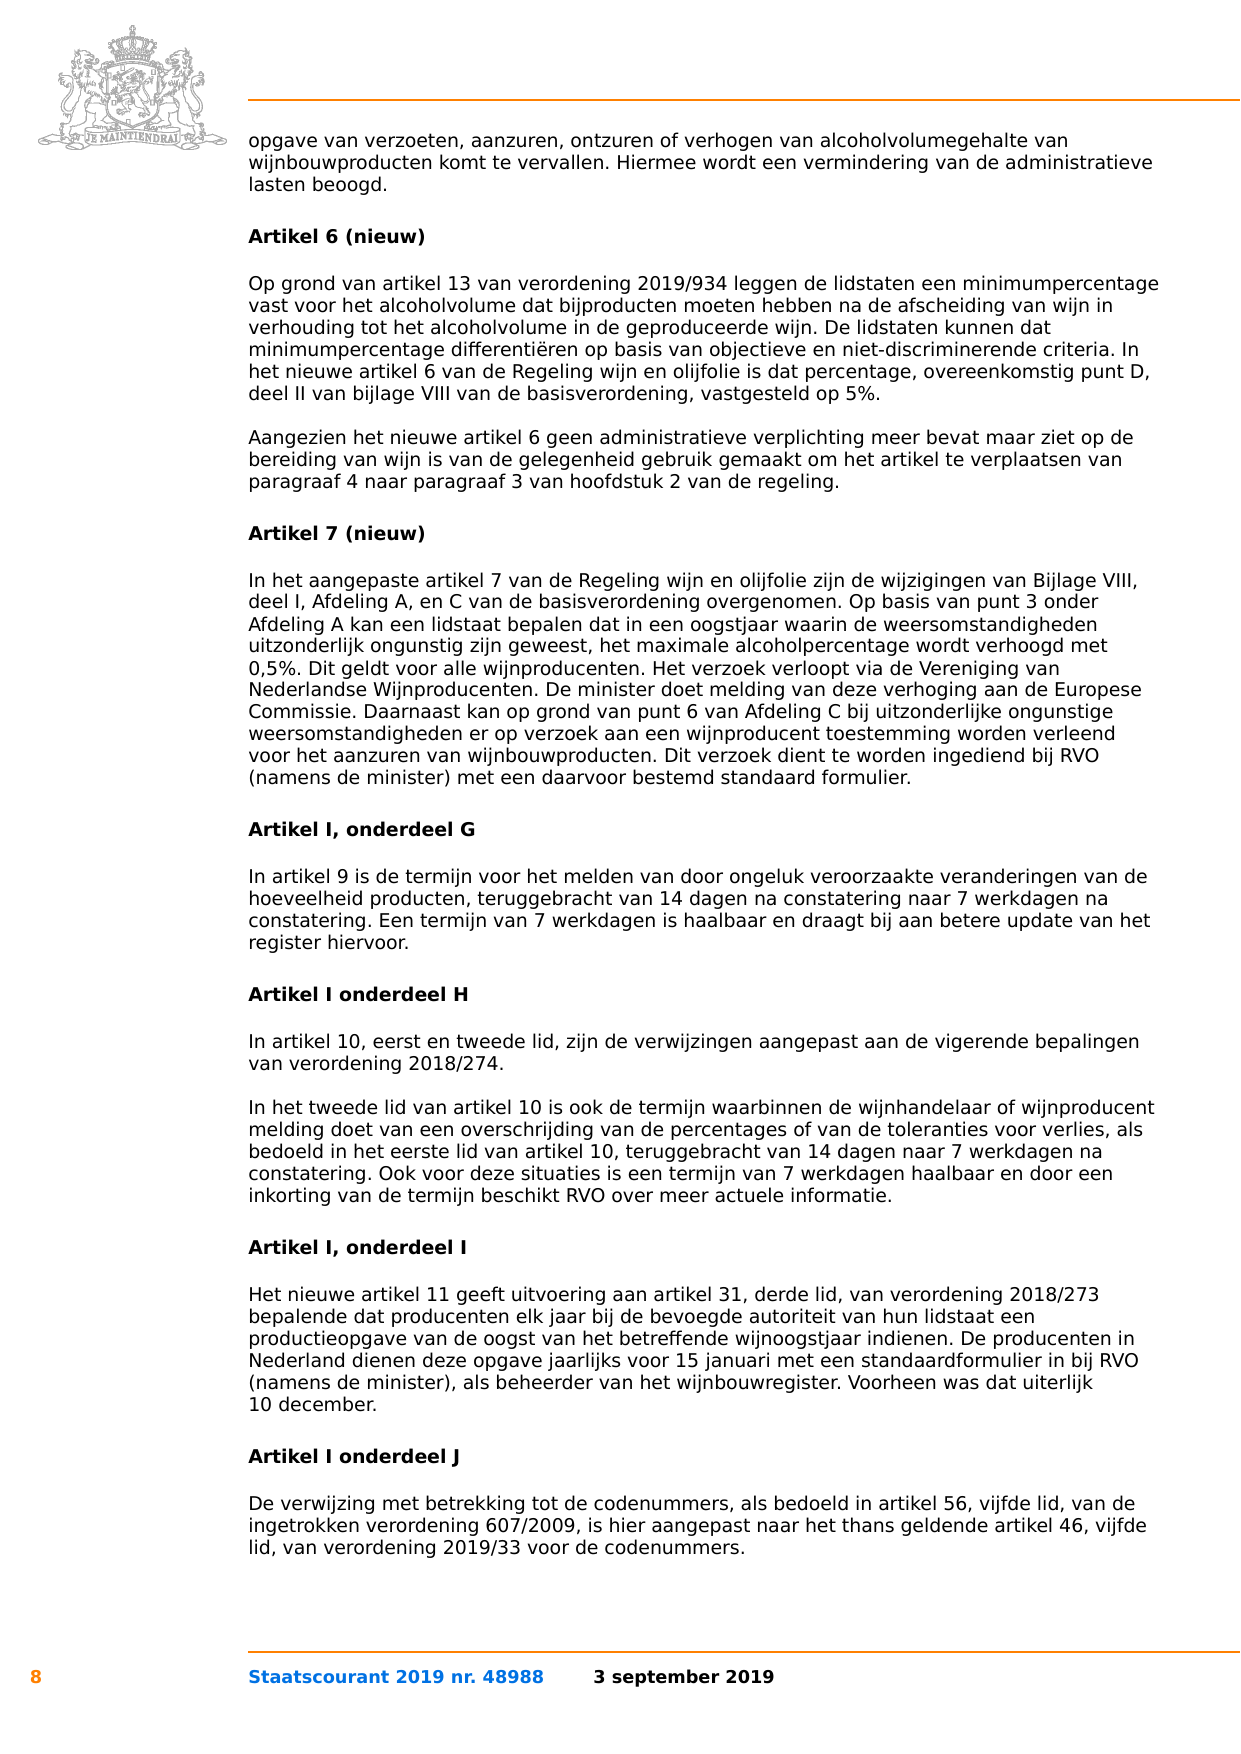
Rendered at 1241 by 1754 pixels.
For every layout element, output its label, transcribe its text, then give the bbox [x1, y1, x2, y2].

subtitle Artikel I onderdeel J [248, 1446, 1163, 1468]
text Het nieuwe artikel 11 geeft uitvoering aan artikel 31, derde lid, van verordening 2018/273 bepalende dat producenten elk jaar bij de bevoegde autoriteit van hun lidstaat een productieopgave van de oogst van het betreffende wijnoogstjaar indienen. De producenten in Nederland dienen deze opgave jaarlijks voor 15 januari met een standaardformulier in bij RVO (namens de minister), als beheerder van het wijnbouwregister. Voorheen was dat uiterlijk 10 december. [248, 1284, 1163, 1416]
text De verwijzing met betrekking tot de codenummers, als bedoeld in artikel 56, vijfde lid, van de ingetrokken verordening 607/2009, is hier aangepast naar het thans geldende artikel 46, vijfde lid, van verordening 2019/33 voor de codenummers. [248, 1493, 1163, 1559]
text In artikel 9 is de termijn voor het melden van door ongeluk veroorzaakte veranderingen van de hoeveelheid producten, teruggebracht van 14 dagen na constatering naar 7 werkdagen na constatering. Een termijn van 7 werkdagen is haalbaar en draagt bij aan betere update van het register hiervoor. [248, 866, 1163, 954]
text Aangezien het nieuwe artikel 6 geen administratieve verplichting meer bevat maar ziet op de bereiding van wijn is van de gelegenheid gebruik gemaakt om het artikel te verplaatsen van paragraaf 4 naar paragraaf 3 van hoofdstuk 2 van de regeling. [248, 427, 1163, 492]
subtitle Artikel 6 (nieuw) [248, 226, 1163, 248]
subtitle Artikel 7 (nieuw) [248, 522, 1163, 544]
subtitle Artikel I, onderdeel I [248, 1237, 1163, 1259]
text In artikel 10, eerst en tweede lid, zijn de verwijzingen aangepast aan de vigerende bepalingen van verordening 2018/274. [248, 1031, 1163, 1075]
text Op grond van artikel 13 van verordening 2019/934 leggen de lidstaten een minimumpercentage vast voor het alcoholvolume dat bijproducten moeten hebben na de afscheiding van wijn in verhouding tot het alcoholvolume in de geproduceerde wijn. De lidstaten kunnen dat minimumpercentage differentiëren op basis van objectieve en niet-discriminerende criteria. In het nieuwe artikel 6 van de Regeling wijn en olijfolie is dat percentage, overeenkomstig punt D, deel II van bijlage VIII van de basisverordening, vastgesteld op 5%. [248, 273, 1163, 405]
text In het tweede lid van artikel 10 is ook de termijn waarbinnen de wijnhandelaar of wijnproducent melding doet van een overschrijding van de percentages of van de toleranties voor verlies, als bedoeld in het eerste lid van artikel 10, teruggebracht van 14 dagen naar 7 werkdagen na constatering. Ook voor deze situaties is een termijn van 7 werkdagen haalbaar en door een inkorting van de termijn beschikt RVO over meer actuele informatie. [248, 1097, 1163, 1207]
picture [38, 25, 227, 150]
text In het aangepaste artikel 7 van de Regeling wijn en olijfolie zijn de wijzigingen van Bijlage VIII, deel I, Afdeling A, en C van de basisverordening overgenomen. Op basis van punt 3 onder Afdeling A kan een lidstaat bepalen dat in een oogstjaar waarin de weersomstandigheden uitzonderlijk ongunstig zijn geweest, het maximale alcoholpercentage wordt verhoogd met 0,5%. Dit geldt voor alle wijnproducenten. Het verzoek verloopt via de Vereniging van Nederlandse Wijnproducenten. De minister doet melding van deze verhoging aan de Europese Commissie. Daarnaast kan op grond van punt 6 van Afdeling C bij uitzonderlijke ongunstige weersomstandigheden er op verzoek aan een wijnproducent toestemming worden verleend voor het aanzuren van wijnbouwproducten. Dit verzoek dient te worden ingediend bij RVO (namens de minister) met een daarvoor bestemd standaard formulier. [248, 569, 1163, 789]
subtitle Artikel I onderdeel H [248, 984, 1163, 1006]
subtitle Artikel I, onderdeel G [248, 819, 1163, 841]
text opgave van verzoeten, aanzuren, ontzuren of verhogen van alcoholvolumegehalte van wijnbouwproducten komt te vervallen. Hiermee wordt een vermindering van de administratieve lasten beoogd. [248, 130, 1163, 196]
